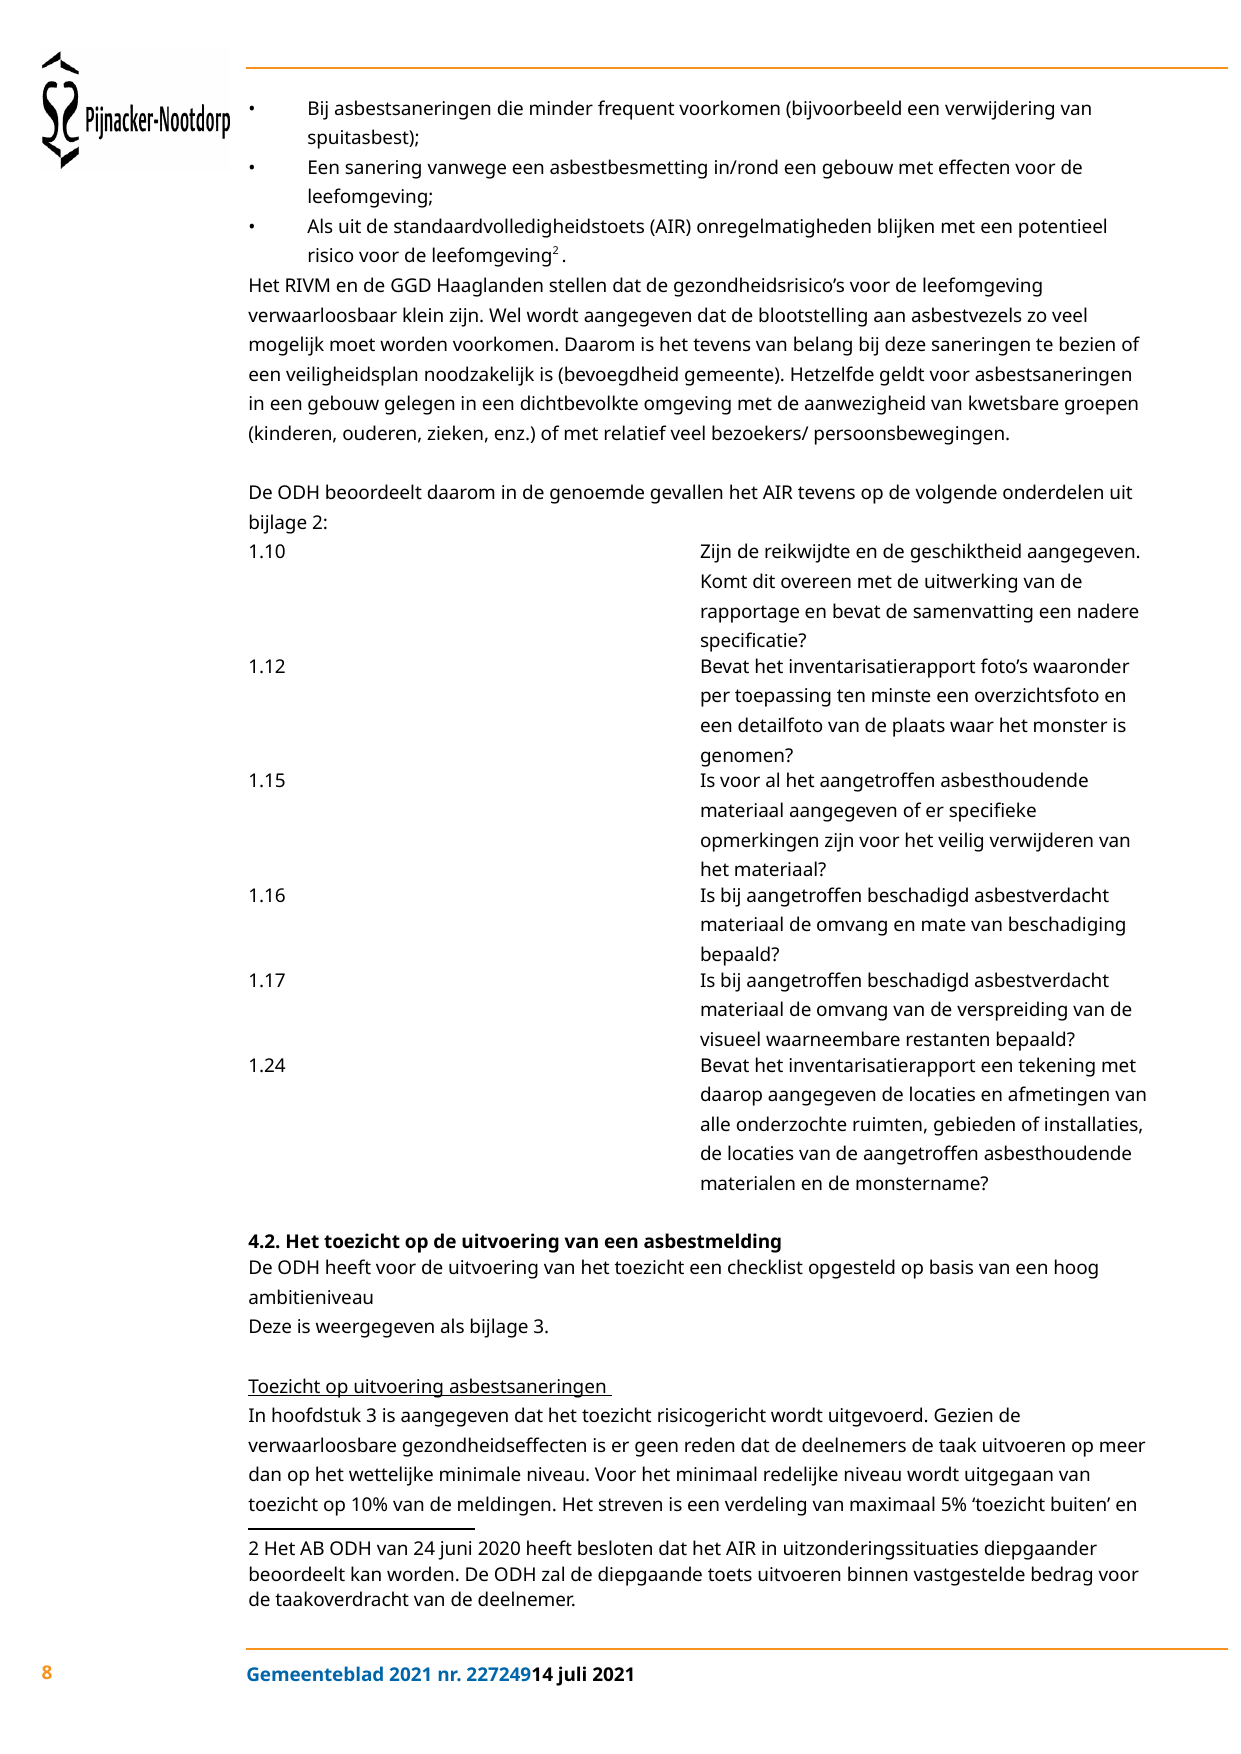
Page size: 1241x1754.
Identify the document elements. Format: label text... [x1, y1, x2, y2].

table_header Zijn de reikwijdte en de geschiktheid aangegeven. Komt dit overeen met de uitwerking van de rapportage en bevat de samenvatting een nadere specificatie? [700, 539, 1152, 653]
table_cell 1.16 [248, 882, 700, 967]
list Bij asbestsaneringen die minder frequent voorkomen (bijvoorbeeld een verwijdering van spuitasbest); [248, 95, 1152, 150]
table_cell 1.24 [248, 1052, 700, 1196]
table_cell Bevat het inventarisatierapport een tekening met daarop aangegeven de locaties en afmetingen van alle onderzochte ruimten, gebieden of installaties, de locaties van de aangetroffen asbesthoudende materialen en de monstername? [700, 1052, 1152, 1196]
text De ODH beoordeelt daarom in de genoemde gevallen het AIR tevens op de volgende onderdelen uit bijlage 2: [248, 479, 1152, 535]
table_cell 1.15 [248, 768, 700, 882]
text Toezicht op uitvoering asbestsaneringen [248, 1373, 1152, 1398]
text Het RIVM en de GGD Haaglanden stellen dat de gezondheidsrisico’s voor de leefomgeving verwaarloosbaar klein zijn. Wel wordt aangegeven dat de blootstelling aan asbestvezels zo veel mogelijk moet worden voorkomen. Daarom is het tevens van belang bij deze saneringen te bezien of een veiligheidsplan noodzakelijk is (bevoegdheid gemeente). Hetzelfde geldt voor asbestsaneringen in een gebouw gelegen in een dichtbevolkte omgeving met de aanwezigheid van kwetsbare groepen (kinderen, ouderen, zieken, enz.) of met relatief veel bezoekers/ persoonsbewegingen. [248, 272, 1152, 446]
list Als uit de standaardvolledigheidstoets (AIR) onregelmatigheden blijken met een potentieel risico voor de leefomgeving. [248, 213, 1152, 268]
text 4.2. Het toezicht op de uitvoering van een asbestmelding [248, 1229, 1152, 1254]
picture [41, 47, 231, 172]
table_cell Is bij aangetroffen beschadigd asbestverdacht materiaal de omvang en mate van beschadiging bepaald? [700, 882, 1152, 967]
list Het AB ODH van 24 juni 2020 heeft besloten dat het AIR in uitzonderingssituaties diepgaander beoordeelt kan worden. De ODH zal de diepgaande toets uitvoeren binnen vastgestelde bedrag voor de taakoverdracht van de deelnemer. [248, 1535, 1152, 1612]
text Deze is weergegeven als bijlage 3. [248, 1314, 1152, 1339]
text De ODH heeft voor de uitvoering van het toezicht een checklist opgesteld op basis van een hoog ambitieniveau [248, 1254, 1152, 1310]
table_header 1.10 [248, 539, 700, 653]
table_cell Is bij aangetroffen beschadigd asbestverdacht materiaal de omvang van de verspreiding van de visueel waarneembare restanten bepaald? [700, 967, 1152, 1052]
table_cell Is voor al het aangetroffen asbesthoudende materiaal aangegeven of er specifieke opmerkingen zijn voor het veilig verwijderen van het materiaal? [700, 768, 1152, 882]
text In hoofdstuk 3 is aangegeven dat het toezicht risicogericht wordt uitgevoerd. Gezien de verwaarloosbare gezondheidseffecten is er geen reden dat de deelnemers de taak uitvoeren op meer dan op het wettelijke minimale niveau. Voor het minimaal redelijke niveau wordt uitgegaan van toezicht op 10% van de meldingen. Het streven is een verdeling van maximaal 5% ‘toezicht buiten’ en [248, 1402, 1152, 1517]
list Een sanering vanwege een asbestbesmetting in/rond een gebouw met effecten voor de leefomgeving; [248, 154, 1152, 209]
table_cell 1.12 [248, 653, 700, 768]
table_cell Bevat het inventarisatierapport foto’s waaronder per toepassing ten minste een overzichtsfoto en een detailfoto van de plaats waar het monster is genomen? [700, 653, 1152, 768]
table_cell 1.17 [248, 967, 700, 1052]
